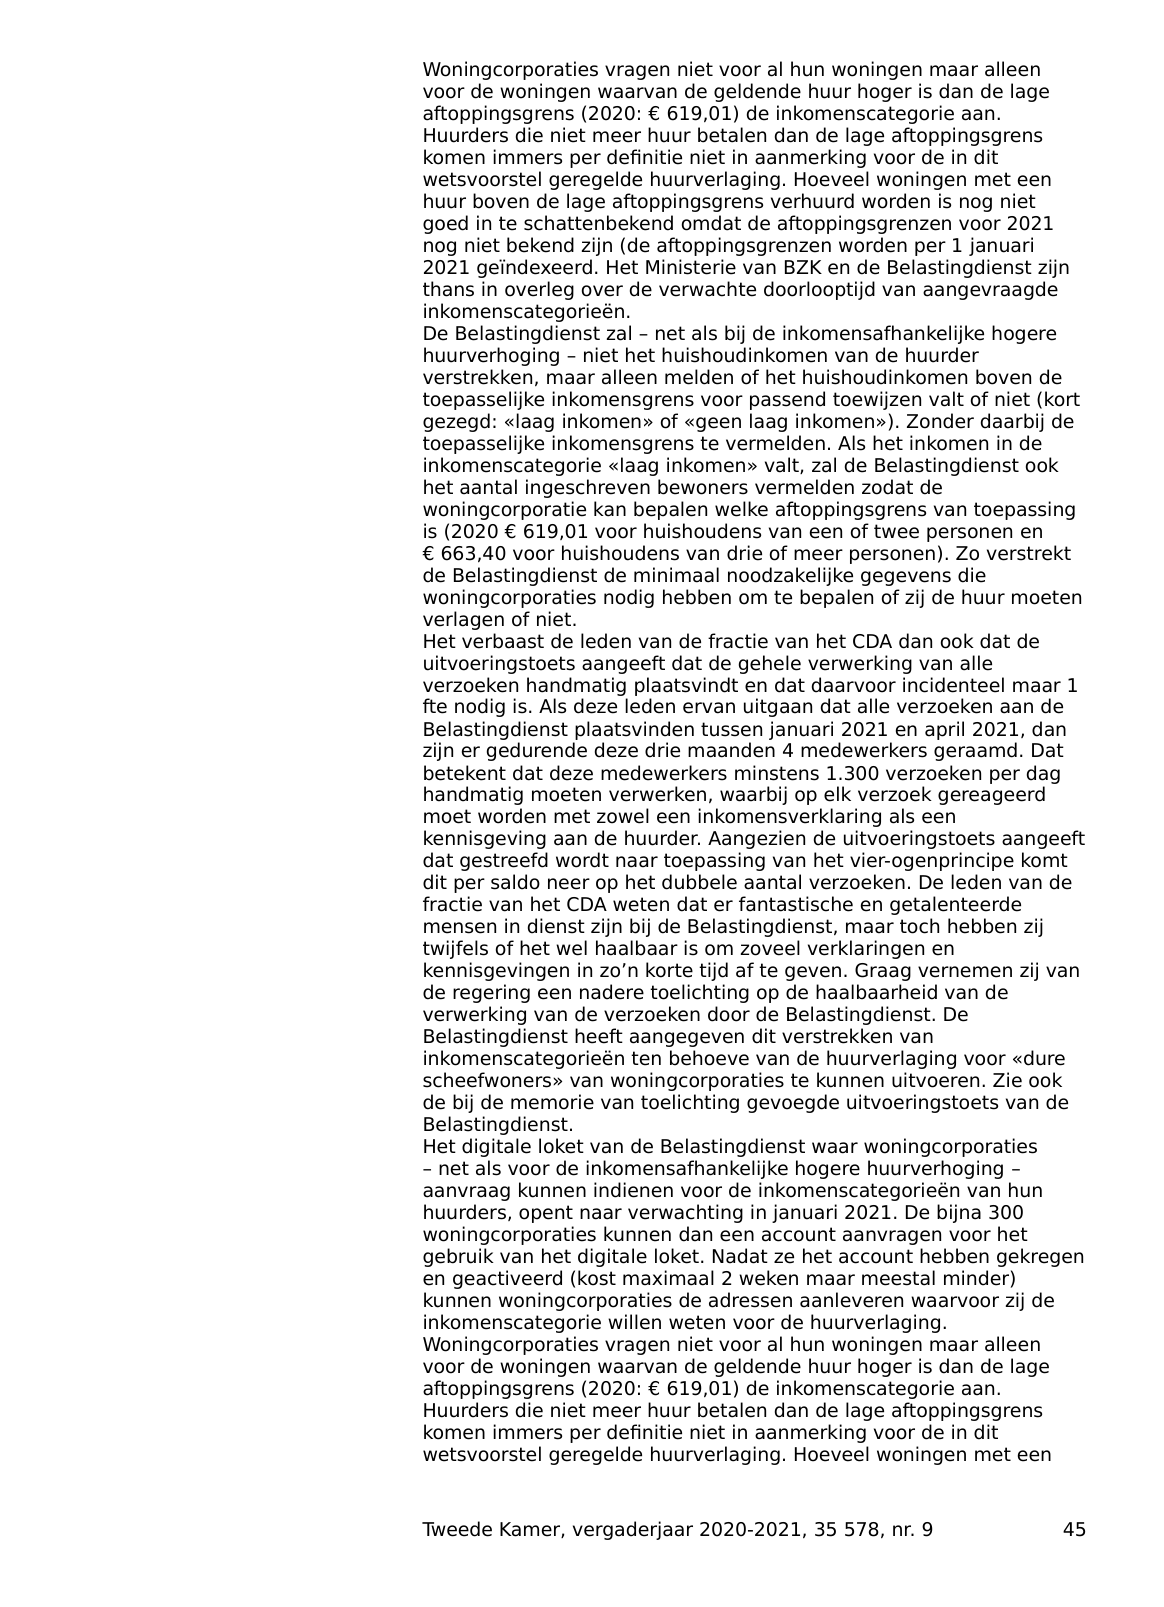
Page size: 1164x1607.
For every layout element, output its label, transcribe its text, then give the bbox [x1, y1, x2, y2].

text Het verbaast de leden van de fractie van het CDA dan ook dat de uitvoeringstoets aangeeft dat de gehele verwerking van alle verzoeken handmatig plaatsvindt en dat daarvoor incidenteel maar 1 fte nodig is. Als deze leden ervan uitgaan dat alle verzoeken aan de Belastingdienst plaatsvinden tussen januari 2021 en april 2021, dan zijn er gedurende deze drie maanden 4 medewerkers geraamd. Dat betekent dat deze medewerkers minstens 1.300 verzoeken per dag handmatig moeten verwerken, waarbij op elk verzoek gereageerd moet worden met zowel een inkomensverklaring als een kennisgeving aan de huurder. Aangezien de uitvoeringstoets aangeeft dat gestreefd wordt naar toepassing van het vier-ogenprincipe komt dit per saldo neer op het dubbele aantal verzoeken. De leden van de fractie van het CDA weten dat er fantastische en getalenteerde mensen in dienst zijn bij de Belastingdienst, maar toch hebben zij twijfels of het wel haalbaar is om zoveel verklaringen en kennisgevingen in zo’n korte tijd af te geven. Graag vernemen zij van de regering een nadere toelichting op de haalbaarheid van de verwerking van de verzoeken door de Belastingdienst. De Belastingdienst heeft aangegeven dit verstrekken van inkomenscategorieën ten behoeve van de huurverlaging voor «dure scheefwoners» van woningcorporaties te kunnen uitvoeren. Zie ook de bij de memorie van toelichting gevoegde uitvoeringstoets van de Belastingdienst. [422, 631, 1087, 1136]
text De Belastingdienst zal – net als bij de inkomensafhankelijke hogere huurverhoging – niet het huishoudinkomen van de huurder verstrekken, maar alleen melden of het huishoudinkomen boven de toepasselijke inkomensgrens voor passend toewijzen valt of niet (kort gezegd: «laag inkomen» of «geen laag inkomen»). Zonder daarbij de toepasselijke inkomensgrens te vermelden. Als het inkomen in de inkomenscategorie «laag inkomen» valt, zal de Belastingdienst ook het aantal ingeschreven bewoners vermelden zodat de woningcorporatie kan bepalen welke aftoppingsgrens van toepassing is (2020 € 619,01 voor huishoudens van een of twee personen en € 663,40 voor huishoudens van drie of meer personen). Zo verstrekt de Belastingdienst de minimaal noodzakelijke gegevens die woningcorporaties nodig hebben om te bepalen of zij de huur moeten verlagen of niet. [422, 323, 1087, 631]
text Het digitale loket van de Belastingdienst waar woningcorporaties – net als voor de inkomensafhankelijke hogere huurverhoging – aanvraag kunnen indienen voor de inkomenscategorieën van hun huurders, opent naar verwachting in januari 2021. De bijna 300 woningcorporaties kunnen dan een account aanvragen voor het gebruik van het digitale loket. Nadat ze het account hebben gekregen en geactiveerd (kost maximaal 2 weken maar meestal minder) kunnen woningcorporaties de adressen aanleveren waarvoor zij de inkomenscategorie willen weten voor de huurverlaging. Woningcorporaties vragen niet voor al hun woningen maar alleen voor de woningen waarvan de geldende huur hoger is dan de lage aftoppingsgrens (2020: € 619,01) de inkomenscategorie aan. Huurders die niet meer huur betalen dan de lage aftoppingsgrens komen immers per definitie niet in aanmerking voor de in dit wetsvoorstel geregelde huurverlaging. Hoeveel woningen met een [422, 1136, 1087, 1466]
text Woningcorporaties vragen niet voor al hun woningen maar alleen voor de woningen waarvan de geldende huur hoger is dan de lage aftoppingsgrens (2020: € 619,01) de inkomenscategorie aan. Huurders die niet meer huur betalen dan de lage aftoppingsgrens komen immers per definitie niet in aanmerking voor de in dit wetsvoorstel geregelde huurverlaging. Hoeveel woningen met een huur boven de lage aftoppingsgrens verhuurd worden is nog niet goed in te schattenbekend omdat de aftoppingsgrenzen voor 2021 nog niet bekend zijn (de aftoppingsgrenzen worden per 1 januari 2021 geïndexeerd. Het Ministerie van BZK en de Belastingdienst zijn thans in overleg over de verwachte doorlooptijd van aangevraagde inkomenscategorieën. [422, 59, 1087, 323]
